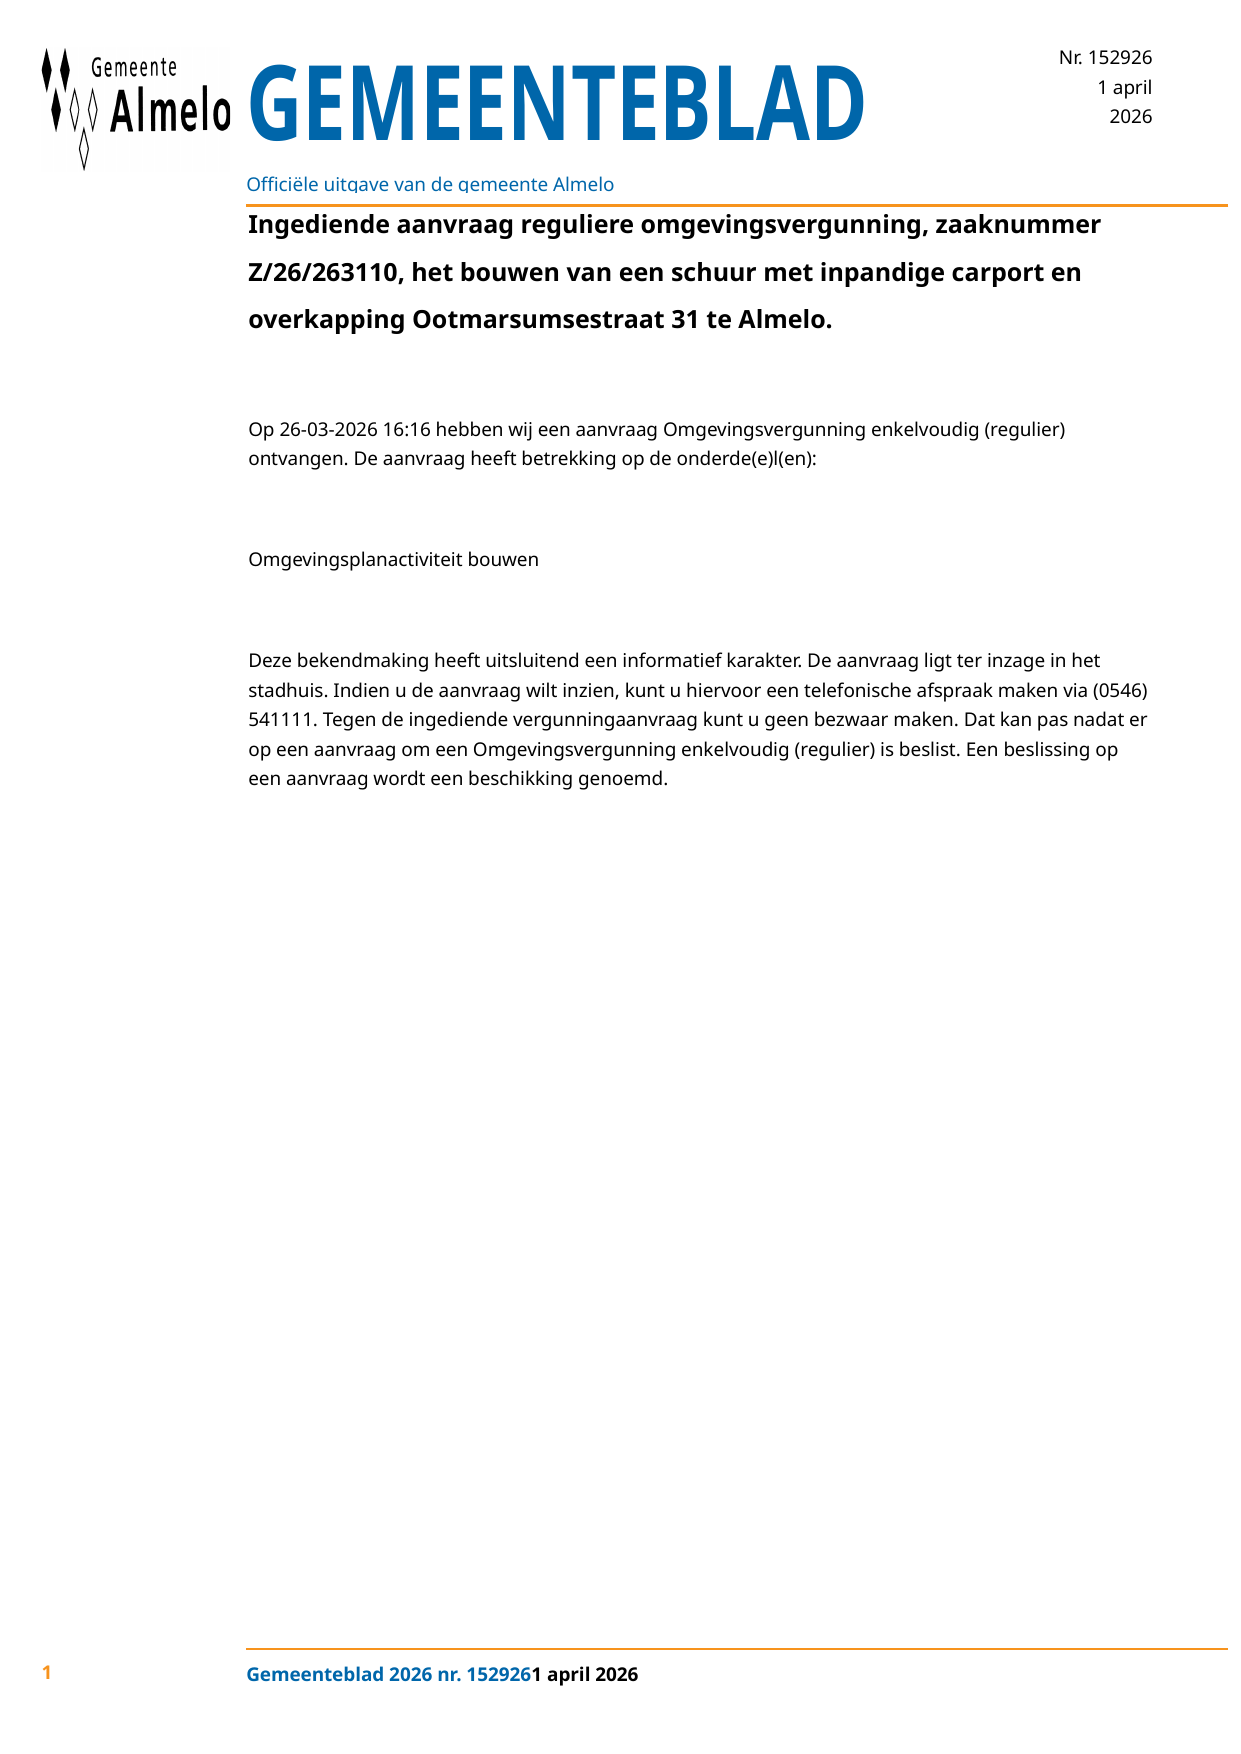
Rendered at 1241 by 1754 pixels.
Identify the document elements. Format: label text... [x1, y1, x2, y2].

text Ingediende aanvraag reguliere omgevingsvergunning, zaaknummer Z/26/263110, het bouwen van een schuur met inpandige carport en overkapping Ootmarsumsestraat 31 te Almelo. [248, 207, 1152, 336]
picture [41, 47, 231, 172]
text Omgevingsplanactiviteit bouwen [248, 546, 1152, 572]
text Deze bekendmaking heeft uitsluitend een informatief karakter. De aanvraag ligt ter inzage in het stadhuis. Indien u de aanvraag wilt inzien, kunt u hiervoor een telefonische afspraak maken via (0546) 541111. Tegen de ingediende vergunningaanvraag kunt u geen bezwaar maken. Dat kan pas nadat er op een aanvraag om een Omgevingsvergunning enkelvoudig (regulier) is beslist. Een beslissing op een aanvraag wordt een beschikking genoemd. [248, 647, 1152, 791]
text Op 26-03-2026 16:16 hebben wij een aanvraag Omgevingsvergunning enkelvoudig (regulier) ontvangen. De aanvraag heeft betrekking op de onderde(e)l(en): [248, 416, 1152, 471]
